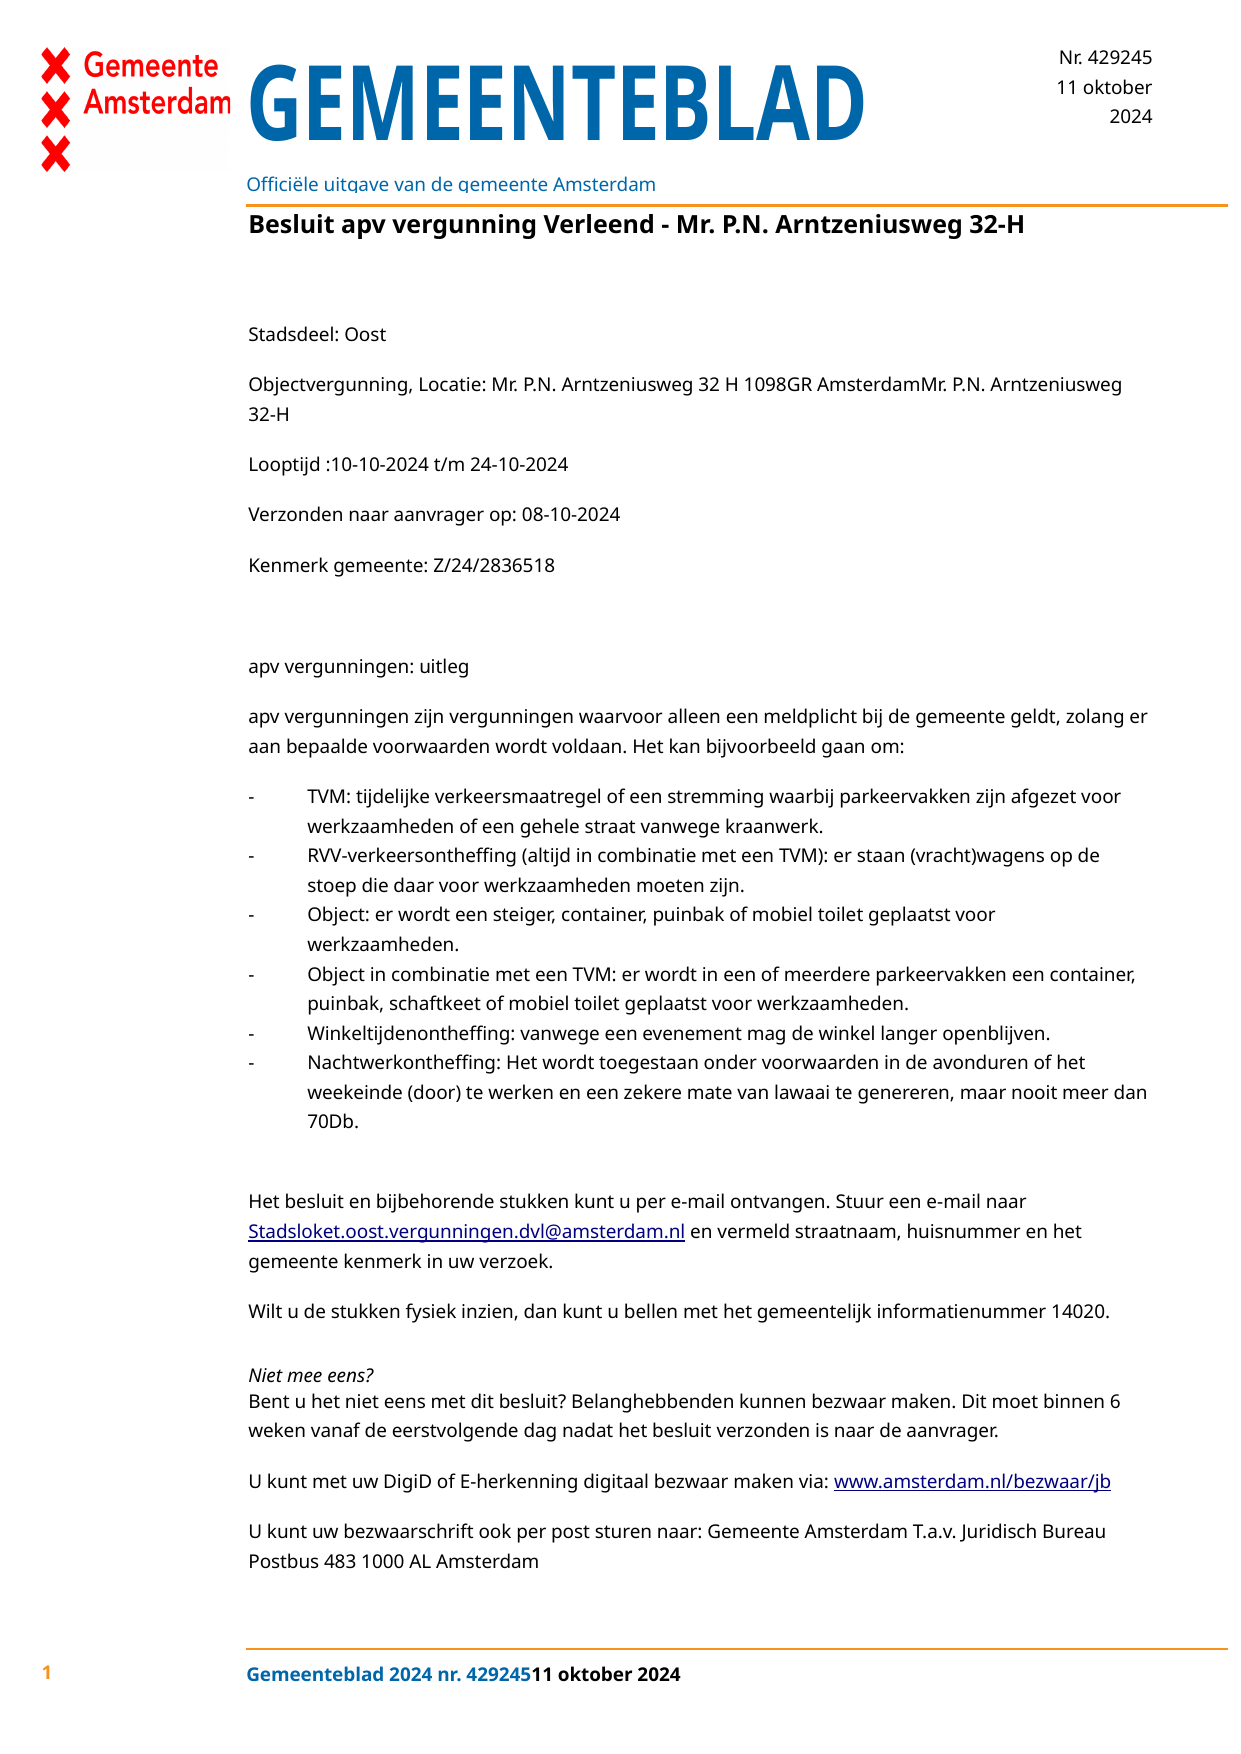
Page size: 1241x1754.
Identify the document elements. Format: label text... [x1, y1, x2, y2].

text Besluit apv vergunning Verleend - Mr. P.N. Arntzeniusweg 32-H [248, 207, 1152, 241]
text apv vergunningen: uitleg [248, 653, 1152, 678]
text Stadsdeel: Oost [248, 321, 1152, 346]
list Object in combinatie met een TVM: er wordt in een of meerdere parkeervakken een container, puinbak, schaftkeet of mobiel toilet geplaatst voor werkzaamheden. [248, 961, 1152, 1016]
text Kenmerk gemeente: Z/24/2836518 [248, 552, 1152, 578]
text Objectvergunning, Locatie: Mr. P.N. Arntzeniusweg 32 H 1098GR AmsterdamMr. P.N. Arntzeniusweg 32-H [248, 371, 1152, 426]
list Winkeltijdenontheffing: vanwege een evenement mag de winkel langer openblijven. [248, 1020, 1152, 1046]
list RVV-verkeersontheffing (altijd in combinatie met een TVM): er staan (vracht)wagens op de stoep die daar voor werkzaamheden moeten zijn. [248, 842, 1152, 898]
list TVM: tijdelijke verkeersmaatregel of een stremming waarbij parkeervakken zijn afgezet voor werkzaamheden of een gehele straat vanwege kraanwerk. [248, 783, 1152, 838]
text Verzonden naar aanvrager op: 08-10-2024 [248, 502, 1152, 527]
text apv vergunningen zijn vergunningen waarvoor alleen een meldplicht bij de gemeente geldt, zolang er aan bepaalde voorwaarden wordt voldaan. Het kan bijvoorbeeld gaan om: [248, 703, 1152, 758]
text U kunt uw bezwaarschrift ook per post sturen naar: Gemeente Amsterdam T.a.v. Juridisch Bureau Postbus 483 1000 AL Amsterdam [248, 1518, 1152, 1574]
text U kunt met uw DigiD of E-herkenning digitaal bezwaar maken via: www.amsterdam.nl/bezwaar/jb [248, 1468, 1152, 1494]
list Nachtwerkontheffing: Het wordt toegestaan onder voorwaarden in de avonduren of het weekeinde (door) te werken en een zekere mate van lawaai te genereren, maar nooit meer dan 70Db. [248, 1049, 1152, 1134]
text Bent u het niet eens met dit besluit? Belanghebbenden kunnen bezwaar maken. Dit moet binnen 6 weken vanaf de eerstvolgende dag nadat het besluit verzonden is naar de aanvrager. [248, 1388, 1152, 1443]
text Wilt u de stukken fysiek inzien, dan kunt u bellen met het gemeentelijk informatienummer 14020. [248, 1298, 1152, 1324]
text Niet mee eens? [248, 1362, 1152, 1388]
text Het besluit en bijbehorende stukken kunt u per e-mail ontvangen. Stuur een e-mail naar Stadsloket.oost.vergunningen.dvl@amsterdam.nl en vermeld straatnaam, huisnummer en het gemeente kenmerk in uw verzoek. [248, 1189, 1152, 1273]
text Looptijd :10-10-2024 t/m 24-10-2024 [248, 451, 1152, 477]
list Object: er wordt een steiger, container, puinbak of mobiel toilet geplaatst voor werkzaamheden. [248, 902, 1152, 957]
picture [41, 47, 231, 172]
